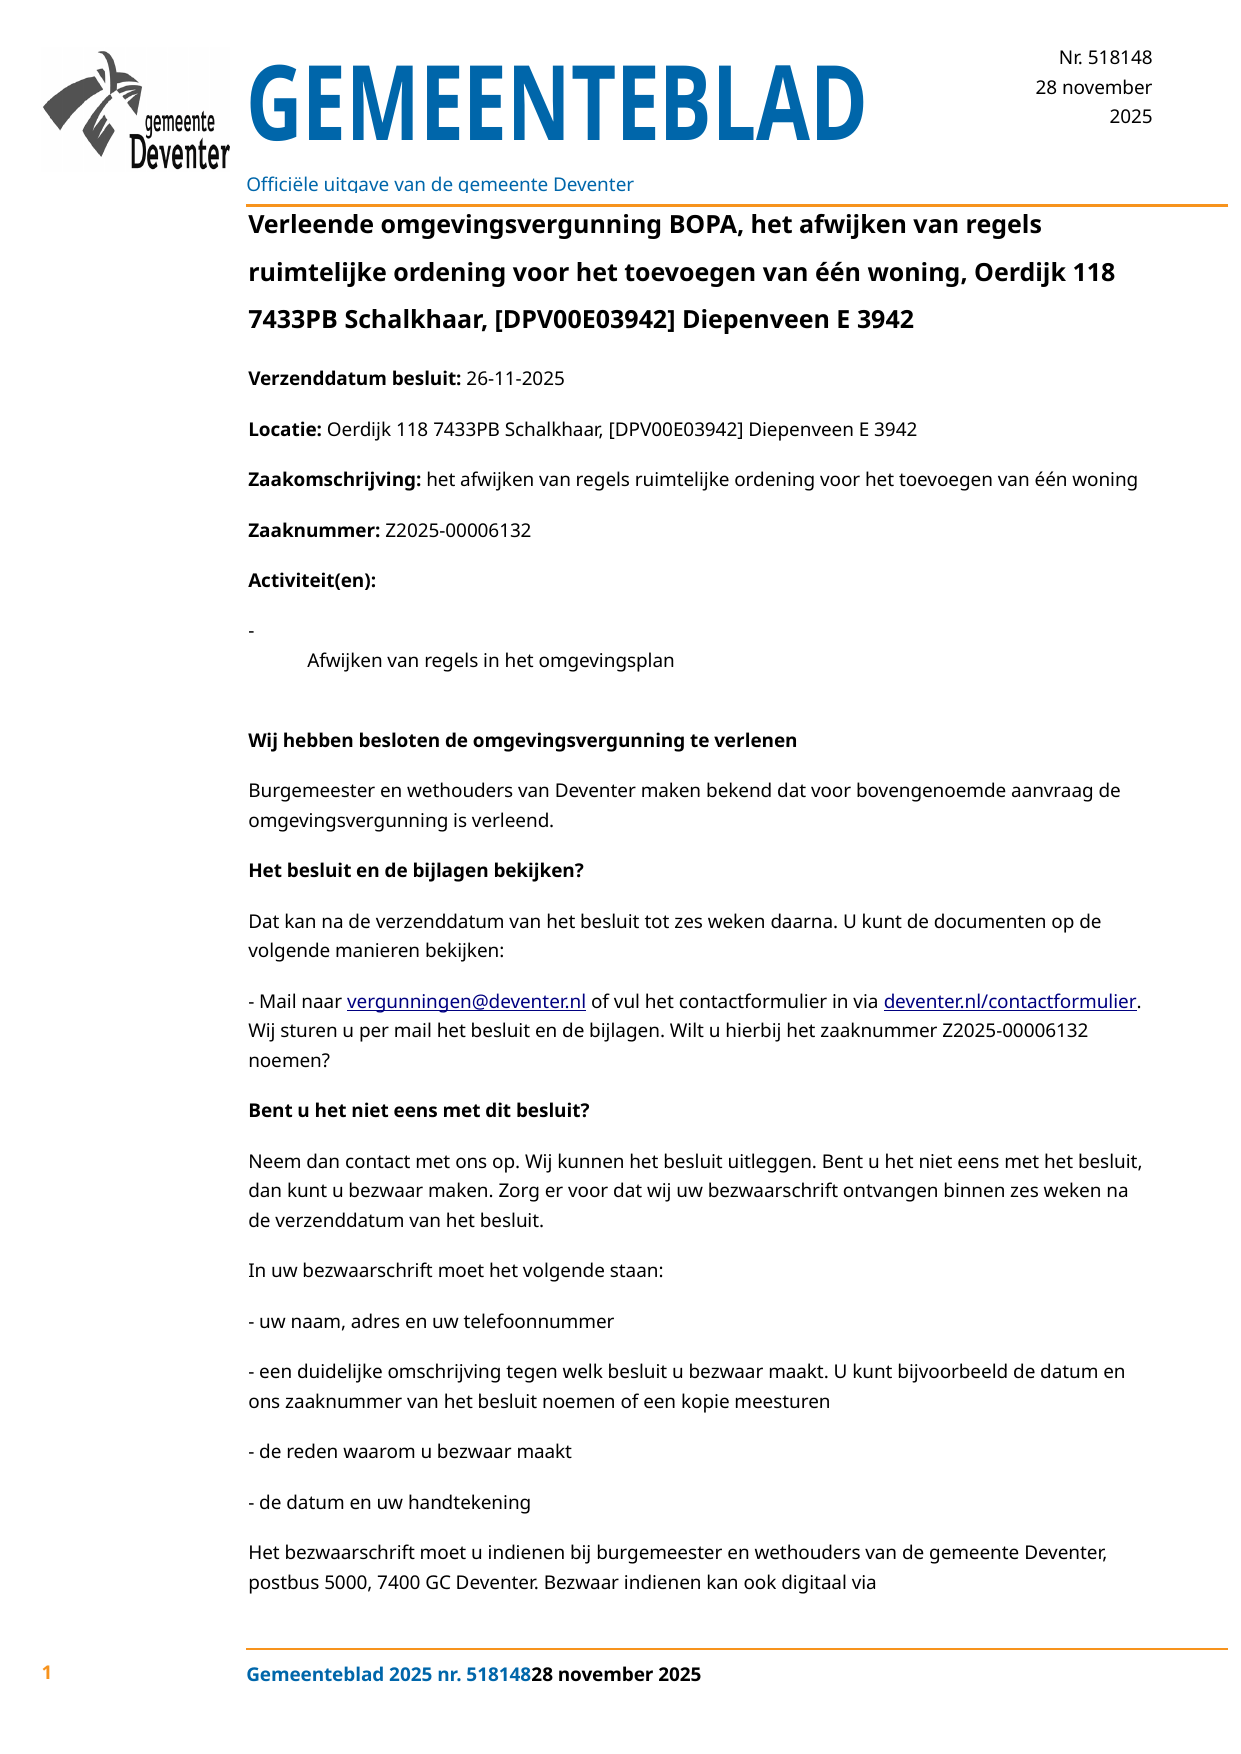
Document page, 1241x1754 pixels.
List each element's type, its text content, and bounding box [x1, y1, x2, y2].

text Zaaknummer: Z2025-00006132 [248, 517, 1152, 542]
text Bent u het niet eens met dit besluit? [248, 1098, 1152, 1123]
text - de datum en uw handtekening [248, 1489, 1152, 1514]
text Dat kan na de verzenddatum van het besluit tot zes weken daarna. U kunt de documenten op de volgende manieren bekijken: [248, 908, 1152, 963]
text Verzenddatum besluit: 26-11-2025 [248, 366, 1152, 391]
list Afwijken van regels in het omgevingsplan [248, 647, 1152, 673]
text Activiteit(en): [248, 567, 1152, 593]
text Locatie: Oerdijk 118 7433PB Schalkhaar, [DPV00E03942] Diepenveen E 3942 [248, 416, 1152, 442]
text Wij hebben besloten de omgevingsvergunning te verlenen [248, 727, 1152, 753]
text - Mail naar vergunningen@deventer.nl of vul het contactformulier in via deventer.nl/contactformulier. Wij sturen u per mail het besluit en de bijlagen. Wilt u hierbij het zaaknummer Z2025-00006132 noemen? [248, 988, 1152, 1073]
text Het besluit en de bijlagen bekijken? [248, 858, 1152, 883]
text In uw bezwaarschrift moet het volgende staan: [248, 1258, 1152, 1283]
text Burgemeester en wethouders van Deventer maken bekend dat voor bovengenoemde aanvraag de omgevingsvergunning is verleend. [248, 778, 1152, 833]
text Het bezwaarschrift moet u indienen bij burgemeester en wethouders van de gemeente Deventer, postbus 5000, 7400 GC Deventer. Bezwaar indienen kan ook digitaal via [248, 1539, 1152, 1594]
text Verleende omgevingsvergunning BOPA, het afwijken van regels ruimtelijke ordening voor het toevoegen van één woning, Oerdijk 118 7433PB Schalkhaar, [DPV00E03942] Diepenveen E 3942 [248, 207, 1152, 336]
text - uw naam, adres en uw telefoonnummer [248, 1308, 1152, 1334]
text Neem dan contact met ons op. Wij kunnen het besluit uitleggen. Bent u het niet eens met het besluit, dan kunt u bezwaar maken. Zorg er voor dat wij uw bezwaarschrift ontvangen binnen zes weken na de verzenddatum van het besluit. [248, 1148, 1152, 1233]
text - een duidelijke omschrijving tegen welk besluit u bezwaar maakt. U kunt bijvoorbeeld de datum en ons zaaknummer van het besluit noemen of een kopie meesturen [248, 1358, 1152, 1414]
text - de reden waarom u bezwaar maakt [248, 1438, 1152, 1464]
text Zaakomschrijving: het afwijken van regels ruimtelijke ordening voor het toevoegen van één woning [248, 466, 1152, 492]
picture [41, 47, 231, 172]
